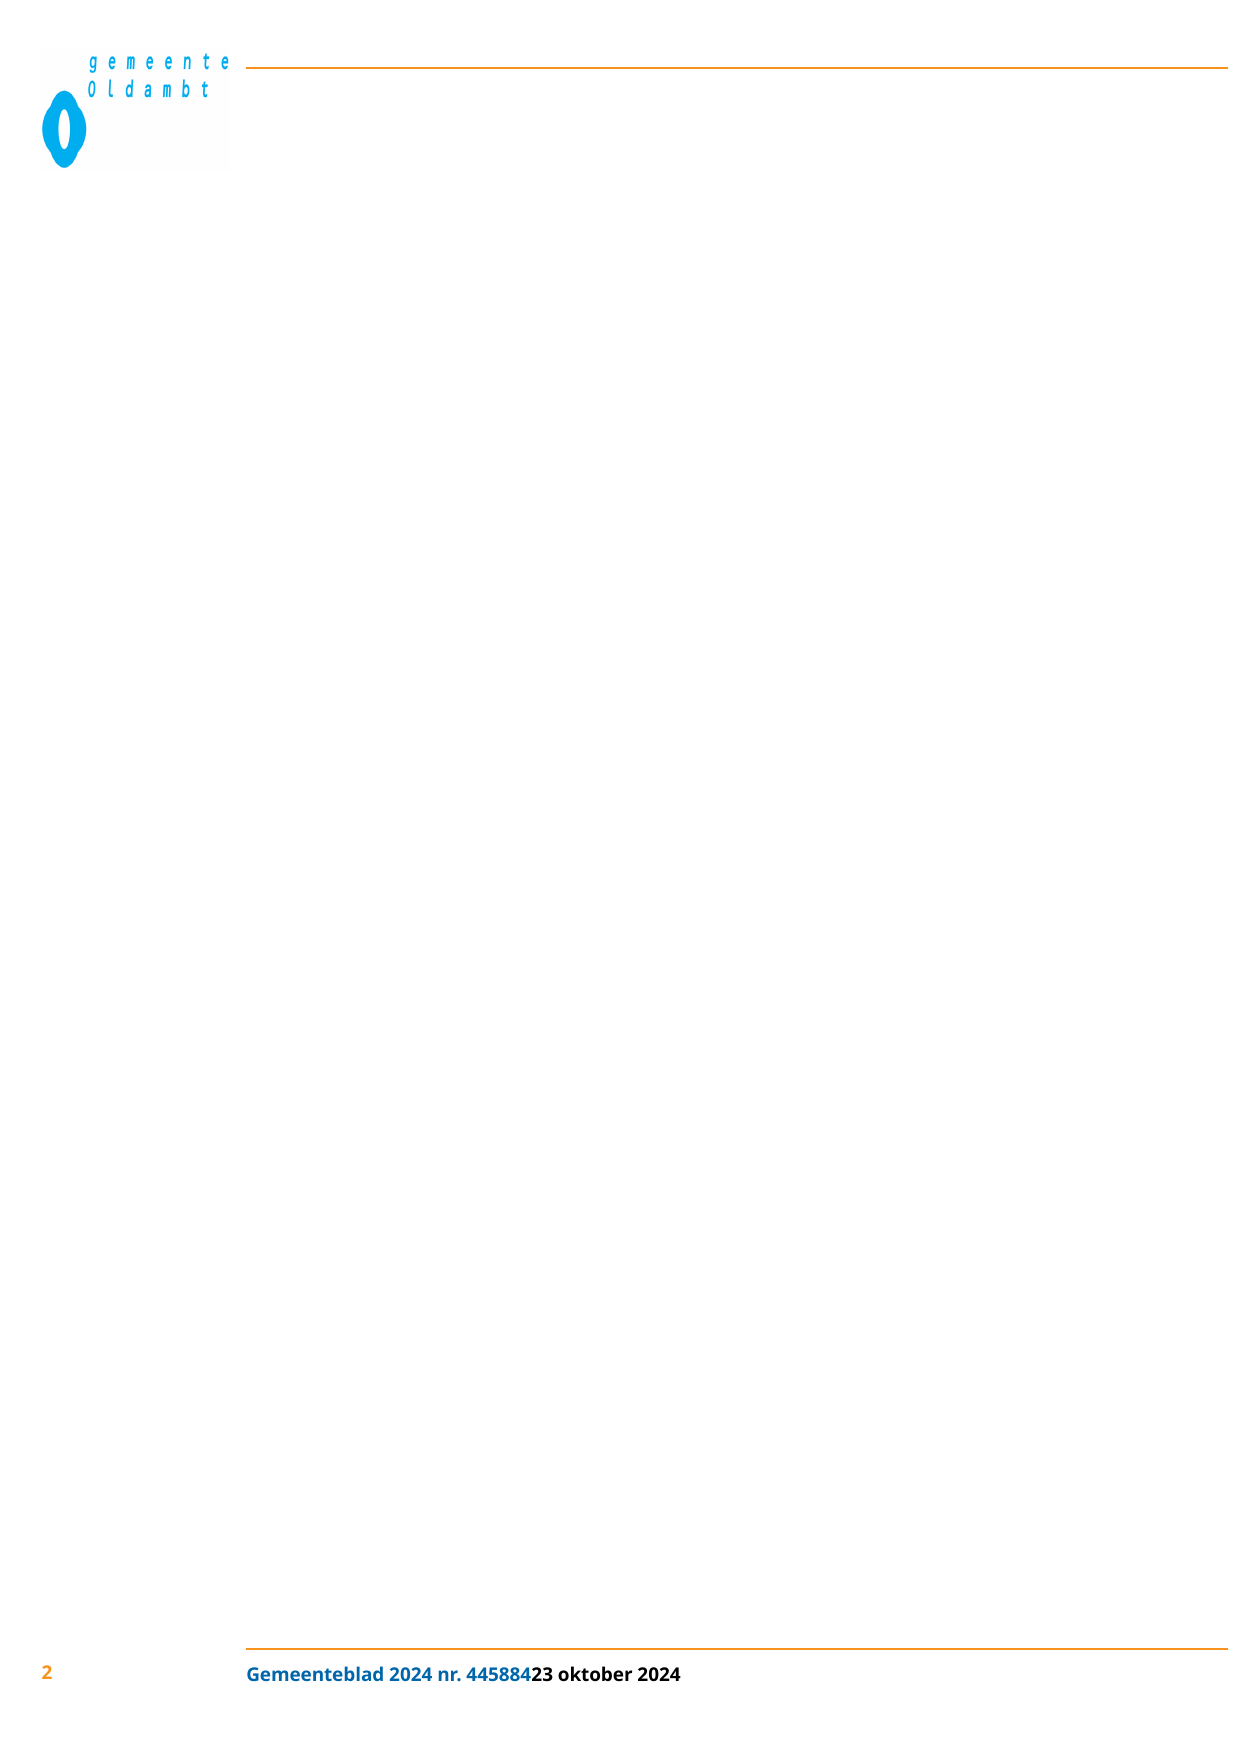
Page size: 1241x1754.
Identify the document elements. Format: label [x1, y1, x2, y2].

picture [41, 47, 231, 172]
